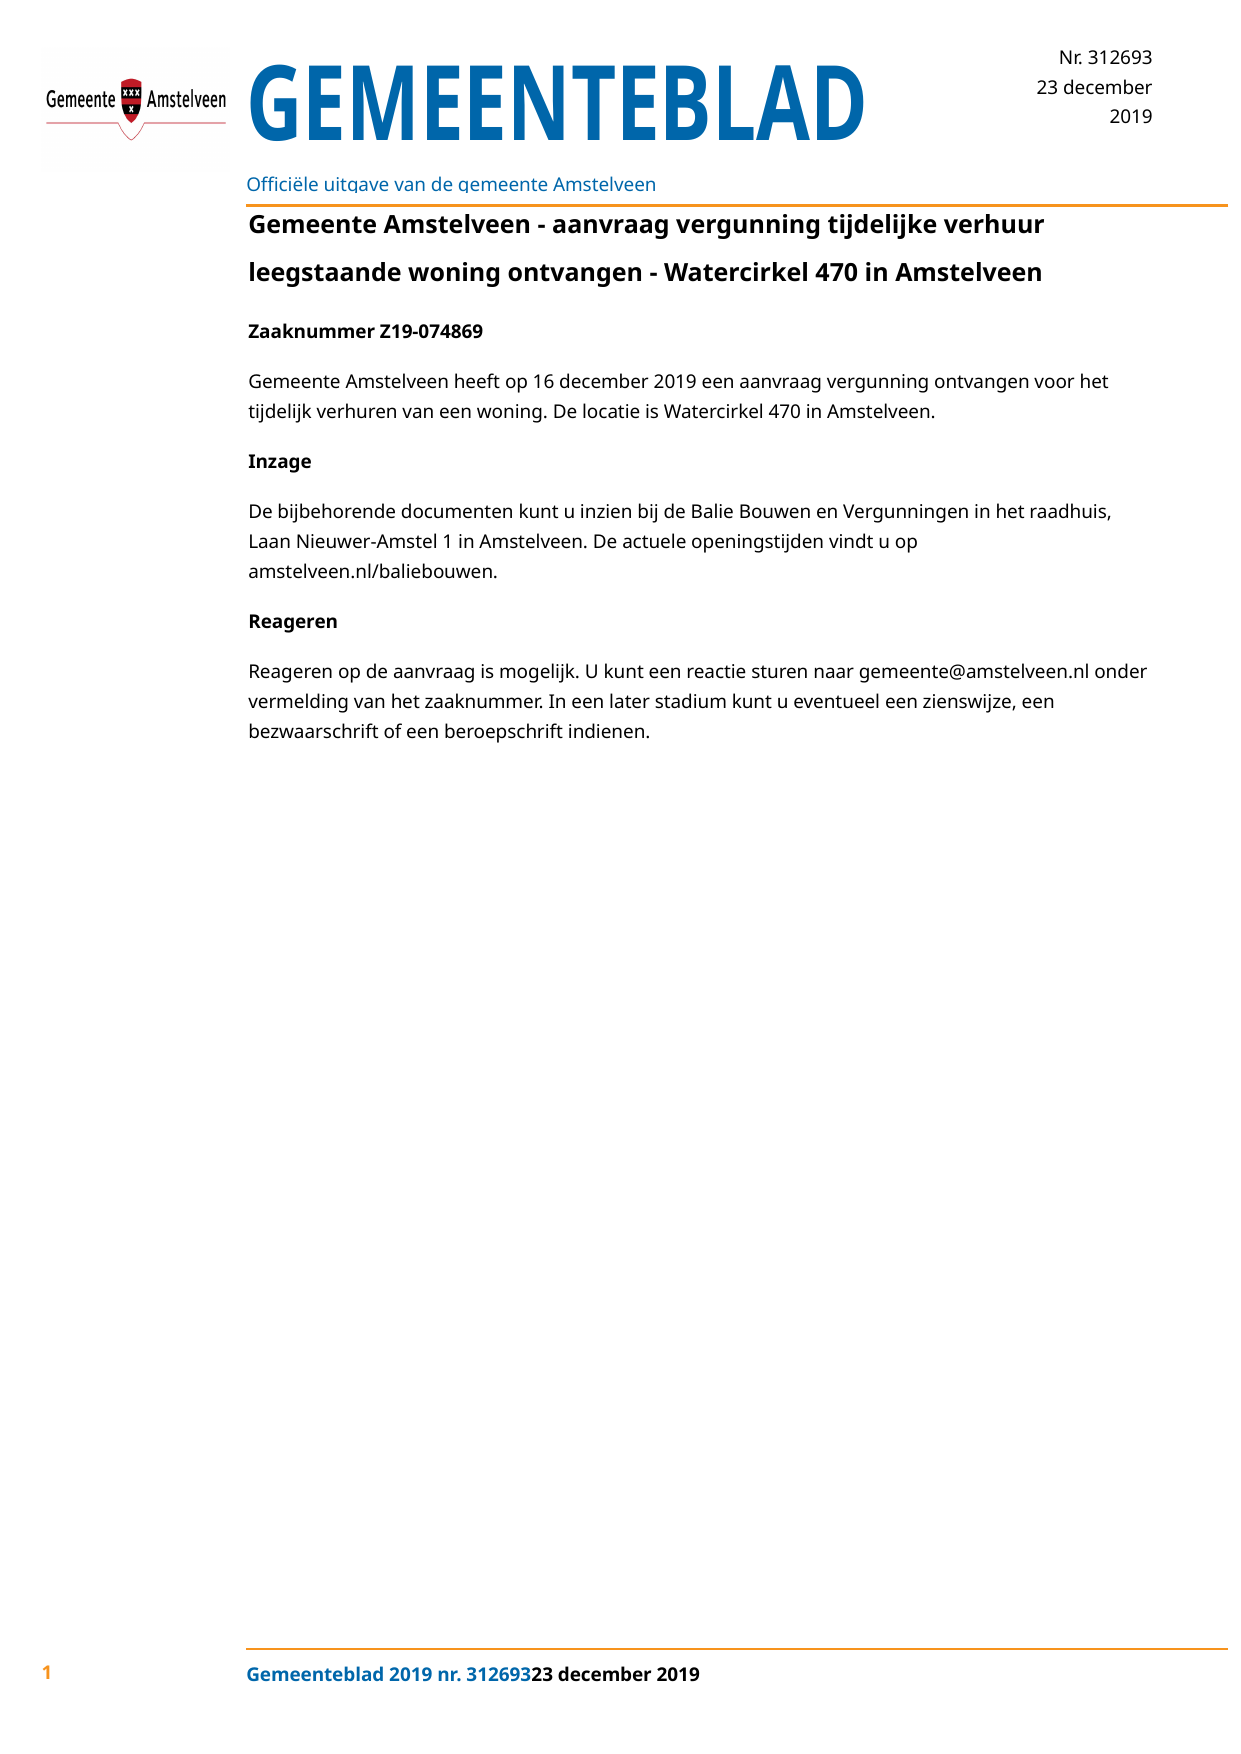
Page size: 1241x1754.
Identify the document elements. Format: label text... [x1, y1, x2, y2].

picture [41, 47, 231, 172]
text Gemeente Amstelveen - aanvraag vergunning tijdelijke verhuur leegstaande woning ontvangen - Watercirkel 470 in Amstelveen [248, 207, 1152, 288]
text Zaaknummer Z19-074869 [248, 318, 1152, 344]
text Reageren op de aanvraag is mogelijk. U kunt een reactie sturen naar gemeente@amstelveen.nl onder vermelding van het zaaknummer. In een later stadium kunt u eventueel een zienswijze, een bezwaarschrift of een beroepschrift indienen. [248, 659, 1152, 744]
text Inzage [248, 448, 1152, 474]
text De bijbehorende documenten kunt u inzien bij de Balie Bouwen en Vergunningen in het raadhuis, Laan Nieuwer-Amstel 1 in Amstelveen. De actuele openingstijden vindt u op amstelveen.nl/baliebouwen. [248, 499, 1152, 584]
text Gemeente Amstelveen heeft op 16 december 2019 een aanvraag vergunning ontvangen voor het tijdelijk verhuren van een woning. De locatie is Watercirkel 470 in Amstelveen. [248, 368, 1152, 424]
text Reageren [248, 608, 1152, 634]
